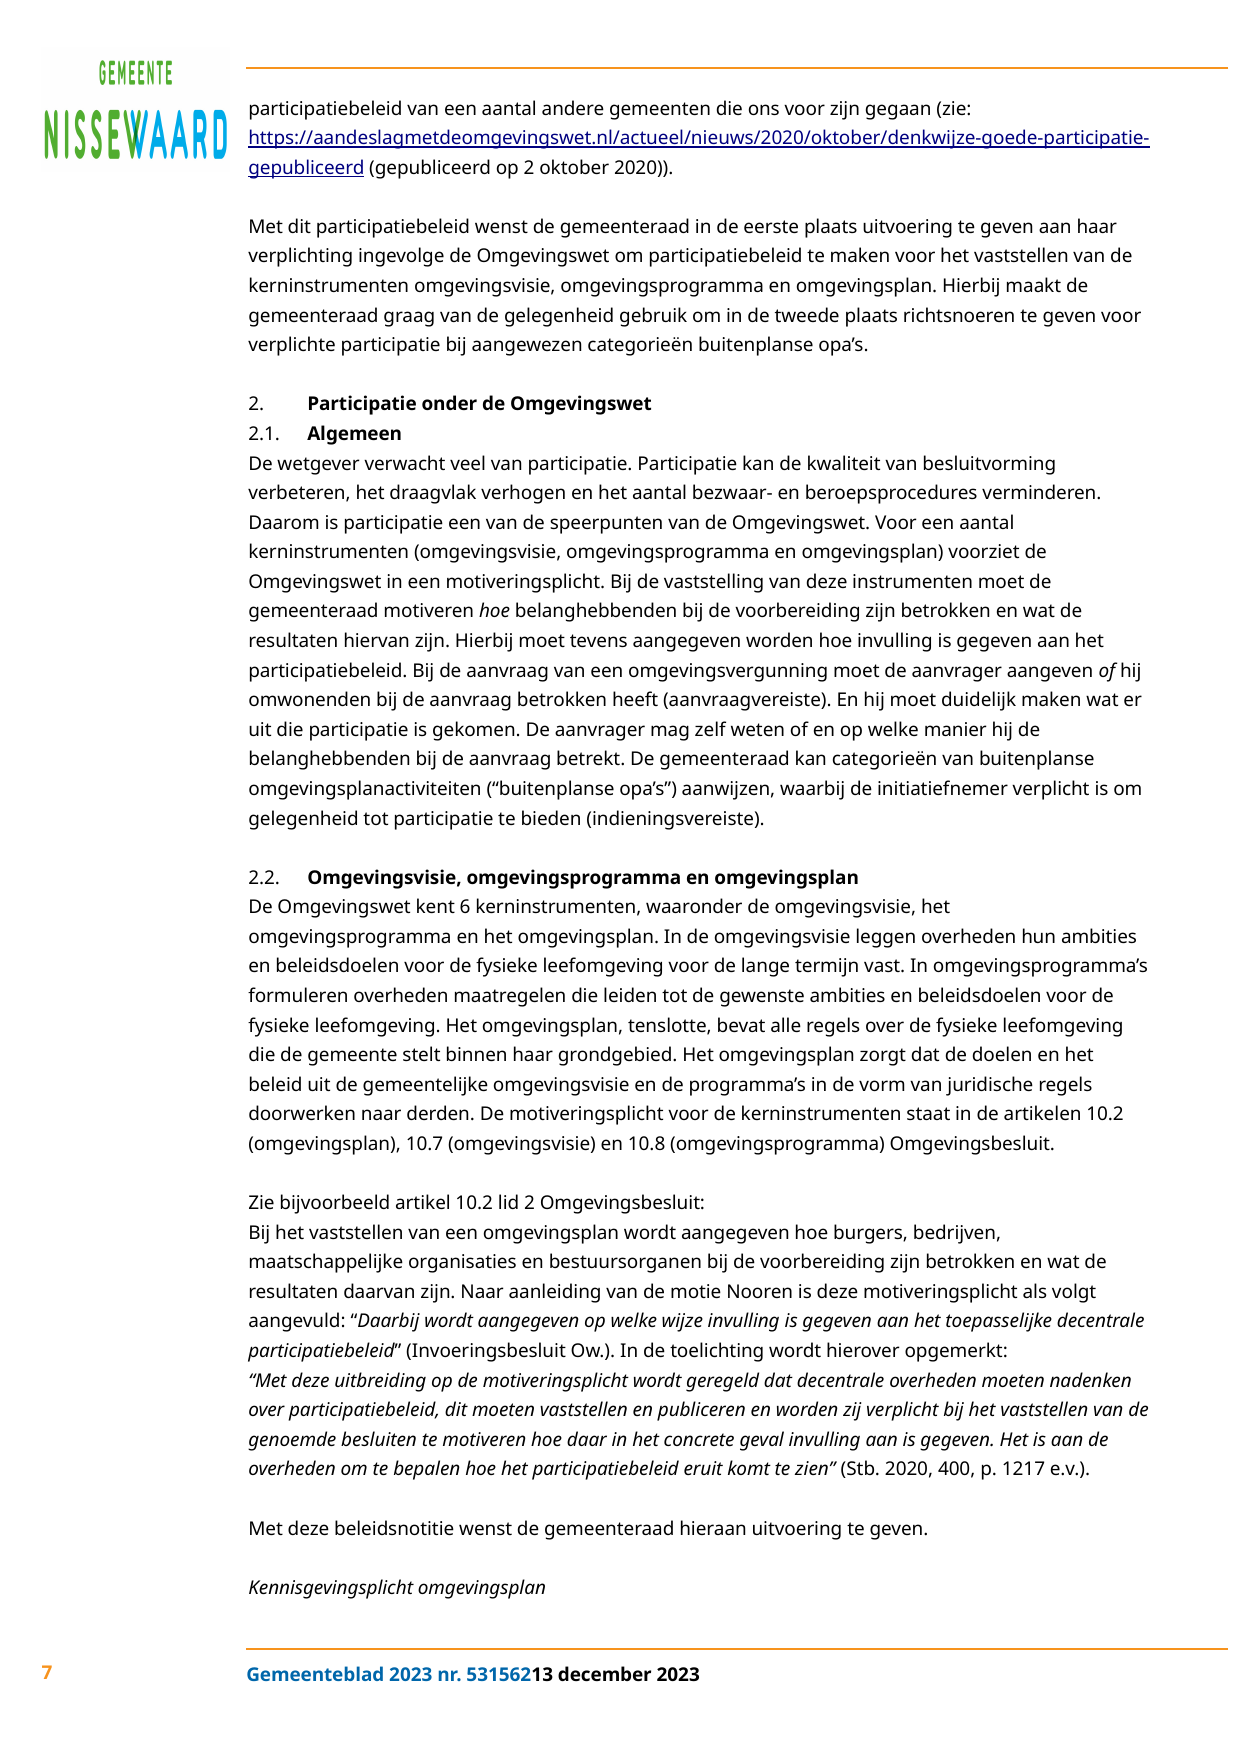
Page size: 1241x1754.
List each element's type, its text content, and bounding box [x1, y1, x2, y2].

text participatiebeleid van een aantal andere gemeenten die ons voor zijn gegaan (zie: https://aandeslagmetdeomgevingswet.nl/actueel/nieuws/2020/oktober/denkwijze-goede-participatie-gepubliceerd (gepubliceerd op 2 oktober 2020)). [248, 95, 1152, 180]
text Kennisgevingsplicht omgevingsplan [248, 1574, 1152, 1600]
text De Omgevingswet kent 6 kerninstrumenten, waaronder de omgevingsvisie, het omgevingsprogramma en het omgevingsplan. In de omgevingsvisie leggen overheden hun ambities en beleidsdoelen voor de fysieke leefomgeving voor de lange termijn vast. In omgevingsprogramma’s formuleren overheden maatregelen die leiden tot de gewenste ambities en beleidsdoelen voor de fysieke leefomgeving. Het omgevingsplan, tenslotte, bevat alle regels over de fysieke leefomgeving die de gemeente stelt binnen haar grondgebied. Het omgevingsplan zorgt dat de doelen en het beleid uit de gemeentelijke omgevingsvisie en de programma’s in de vorm van juridische regels doorwerken naar derden. De motiveringsplicht voor de kerninstrumenten staat in de artikelen 10.2 (omgevingsplan), 10.7 (omgevingsvisie) en 10.8 (omgevingsprogramma) Omgevingsbesluit. [248, 893, 1152, 1156]
list Omgevingsvisie, omgevingsprogramma en omgevingsplan [248, 864, 1152, 890]
text Met dit participatiebeleid wenst de gemeenteraad in de eerste plaats uitvoering te geven aan haar verplichting ingevolge de Omgevingswet om participatiebeleid te maken voor het vaststellen van de kerninstrumenten omgevingsvisie, omgevingsprogramma en omgevingsplan. Hierbij maakt de gemeenteraad graag van de gelegenheid gebruik om in de tweede plaats richtsnoeren te geven voor verplichte participatie bij aangewezen categorieën buitenplanse opa’s. [248, 213, 1152, 357]
text Zie bijvoorbeeld artikel 10.2 lid 2 Omgevingsbesluit: [248, 1189, 1152, 1215]
text “Met deze uitbreiding op de motiveringsplicht wordt geregeld dat decentrale overheden moeten nadenken over participatiebeleid, dit moeten vaststellen en publiceren en worden zij verplicht bij het vaststellen van de genoemde besluiten te motiveren hoe daar in het concrete geval invulling aan is gegeven. Het is aan de overheden om te bepalen hoe het participatiebeleid eruit komt te zien” (Stb. 2020, 400, p. 1217 e.v.). [248, 1367, 1152, 1481]
picture [41, 47, 231, 172]
list Algemeen [248, 420, 1152, 446]
text De wetgever verwacht veel van participatie. Participatie kan de kwaliteit van besluitvorming verbeteren, het draagvlak verhogen en het aantal bezwaar- en beroepsprocedures verminderen. Daarom is participatie een van de speerpunten van de Omgevingswet. Voor een aantal kerninstrumenten (omgevingsvisie, omgevingsprogramma en omgevingsplan) voorziet de Omgevingswet in een motiveringsplicht. Bij de vaststelling van deze instrumenten moet de gemeenteraad motiveren hoe belanghebbenden bij de voorbereiding zijn betrokken en wat de resultaten hiervan zijn. Hierbij moet tevens aangegeven worden hoe invulling is gegeven aan het participatiebeleid. Bij de aanvraag van een omgevingsvergunning moet de aanvrager aangeven of hij omwonenden bij de aanvraag betrokken heeft (aanvraagvereiste). En hij moet duidelijk maken wat er uit die participatie is gekomen. De aanvrager mag zelf weten of en op welke manier hij de belanghebbenden bij de aanvraag betrekt. De gemeenteraad kan categorieën van buitenplanse omgevingsplanactiviteiten (“buitenplanse opa’s”) aanwijzen, waarbij de initiatiefnemer verplicht is om gelegenheid tot participatie te bieden (indieningsvereiste). [248, 450, 1152, 831]
text Bij het vaststellen van een omgevingsplan wordt aangegeven hoe burgers, bedrijven, maatschappelijke organisaties en bestuursorganen bij de voorbereiding zijn betrokken en wat de resultaten daarvan zijn. Naar aanleiding van de motie Nooren is deze motiveringsplicht als volgt aangevuld: “Daarbij wordt aangegeven op welke wijze invulling is gegeven aan het toepasselijke decentrale participatiebeleid” (Invoeringsbesluit Ow.). In de toelichting wordt hierover opgemerkt: [248, 1219, 1152, 1363]
text Met deze beleidsnotitie wenst de gemeenteraad hieraan uitvoering te geven. [248, 1515, 1152, 1541]
list Participatie onder de Omgevingswet [248, 391, 1152, 416]
